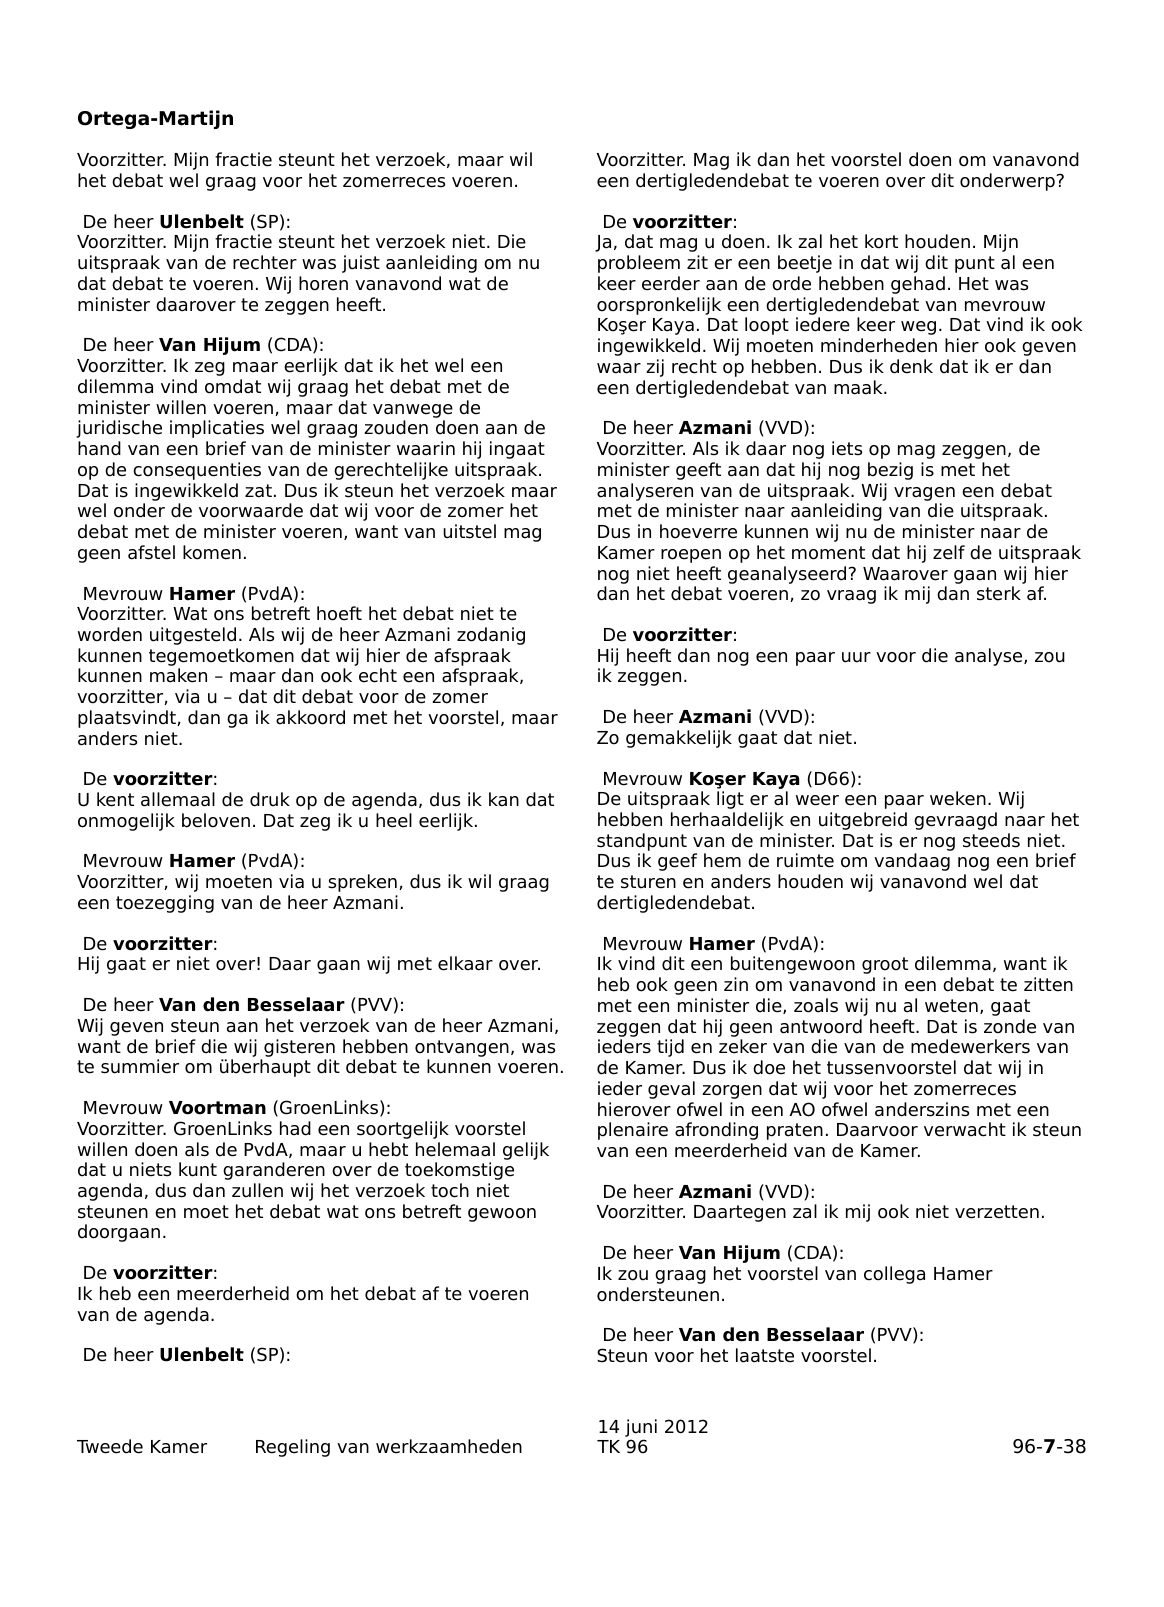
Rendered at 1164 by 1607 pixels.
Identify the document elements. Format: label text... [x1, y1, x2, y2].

text De heer Van den Besselaar (PVV): [596, 1325, 1087, 1346]
text Voorzitter. Mijn fractie steunt het verzoek niet. Die uitspraak van de rechter was juist aanleiding om nu dat debat te voeren. Wij horen vanavond wat de minister daarover te zeggen heeft. [77, 232, 567, 315]
text Mevrouw Hamer (PvdA): [77, 583, 567, 604]
text Voorzitter. Daartegen zal ik mij ook niet verzetten. [596, 1202, 1087, 1223]
text Voorzitter. Mag ik dan het voorstel doen om vanavond een dertigledendebat te voeren over dit onderwerp? [596, 150, 1087, 192]
text U kent allemaal de druk op de agenda, dus ik kan dat onmogelijk beloven. Dat zeg ik u heel eerlijk. [77, 790, 567, 831]
text De heer Azmani (VVD): [596, 418, 1087, 439]
text Wij geven steun aan het verzoek van de heer Azmani, want de brief die wij gisteren hebben ontvangen, was te summier om überhaupt dit debat te kunnen voeren. [77, 1016, 567, 1078]
text Mevrouw Koşer Kaya (D66): [596, 768, 1087, 789]
text De voorzitter: [77, 769, 567, 790]
text Hij gaat er niet over! Daar gaan wij met elkaar over. [77, 954, 567, 975]
text Zo gemakkelijk gaat dat niet. [596, 728, 1087, 748]
text De voorzitter: [596, 625, 1087, 646]
text Mevrouw Hamer (PvdA): [77, 851, 567, 872]
text De voorzitter: [596, 212, 1087, 232]
text De voorzitter: [77, 933, 567, 954]
text Ja, dat mag u doen. Ik zal het kort houden. Mijn probleem zit er een beetje in dat wij dit punt al een keer eerder aan de orde hebben gehad. Het was oorspronkelijk een dertigledendebat van mevrouw Koşer Kaya. Dat loopt iedere keer weg. Dat vind ik ook ingewikkeld. Wij moeten minderheden hier ook geven waar zij recht op hebben. Dus ik denk dat ik er dan een dertigledendebat van maak. [596, 232, 1087, 398]
text De heer Azmani (VVD): [596, 707, 1087, 728]
text De heer Ulenbelt (SP): [77, 1345, 567, 1366]
text Voorzitter. Als ik daar nog iets op mag zeggen, de minister geeft aan dat hij nog bezig is met het analyseren van de uitspraak. Wij vragen een debat met de minister naar aanleiding van die uitspraak. Dus in hoeverre kunnen wij nu de minister naar de Kamer roepen op het moment dat hij zelf de uitspraak nog niet heeft geanalyseerd? Waarover gaan wij hier dan het debat voeren, zo vraag ik mij dan sterk af. [596, 439, 1087, 605]
text Voorzitter. Ik zeg maar eerlijk dat ik het wel een dilemma vind omdat wij graag het debat met de minister willen voeren, maar dat vanwege de juridische implicaties wel graag zouden doen aan de hand van een brief van de minister waarin hij ingaat op de consequenties van de gerechtelijke uitspraak. Dat is ingewikkeld zat. Dus ik steun het verzoek maar wel onder de voorwaarde dat wij voor de zomer het debat met de minister voeren, want van uitstel mag geen afstel komen. [77, 356, 567, 563]
text Voorzitter. Mijn fractie steunt het verzoek, maar wil het debat wel graag voor het zomerreces voeren. [77, 150, 567, 192]
text Ik vind dit een buitengewoon groot dilemma, want ik heb ook geen zin om vanavond in een debat te zitten met een minister die, zoals wij nu al weten, gaat zeggen dat hij geen antwoord heeft. Dat is zonde van ieders tijd en zeker van die van de medewerkers van de Kamer. Dus ik doe het tussenvoorstel dat wij in ieder geval zorgen dat wij voor het zomerreces hierover ofwel in een AO ofwel anderszins met een plenaire afronding praten. Daarvoor verwacht ik steun van een meerderheid van de Kamer. [596, 954, 1087, 1162]
text De heer Azmani (VVD): [596, 1182, 1087, 1202]
text De heer Ulenbelt (SP): [77, 212, 567, 232]
text Mevrouw Voortman (GroenLinks): [77, 1098, 567, 1119]
text Voorzitter. Wat ons betreft hoeft het debat niet te worden uitgesteld. Als wij de heer Azmani zodanig kunnen tegemoetkomen dat wij hier de afspraak kunnen maken – maar dan ook echt een afspraak, voorzitter, via u – dat dit debat voor de zomer plaatsvindt, dan ga ik akkoord met het voorstel, maar anders niet. [77, 604, 567, 749]
text De uitspraak ligt er al weer een paar weken. Wij hebben herhaaldelijk en uitgebreid gevraagd naar het standpunt van de minister. Dat is er nog steeds niet. Dus ik geef hem de ruimte om vandaag nog een brief te sturen en anders houden wij vanavond wel dat dertigledendebat. [596, 789, 1087, 913]
text Hij heeft dan nog een paar uur voor die analyse, zou ik zeggen. [596, 646, 1087, 687]
text Steun voor het laatste voorstel. [596, 1346, 1087, 1367]
text Ik zou graag het voorstel van collega Hamer ondersteunen. [596, 1264, 1087, 1305]
text Ik heb een meerderheid om het debat af te voeren van de agenda. [77, 1284, 567, 1325]
text De heer Van den Besselaar (PVV): [77, 995, 567, 1016]
text Voorzitter, wij moeten via u spreken, dus ik wil graag een toezegging van de heer Azmani. [77, 872, 567, 913]
text Voorzitter. GroenLinks had een soortgelijk voorstel willen doen als de PvdA, maar u hebt helemaal gelijk dat u niets kunt garanderen over de toekomstige agenda, dus dan zullen wij het verzoek toch niet steunen en moet het debat wat ons betreft gewoon doorgaan. [77, 1119, 567, 1243]
text De heer Van Hijum (CDA): [77, 335, 567, 356]
text De heer Van Hijum (CDA): [596, 1243, 1087, 1264]
text Mevrouw Hamer (PvdA): [596, 933, 1087, 954]
text De voorzitter: [77, 1263, 567, 1284]
